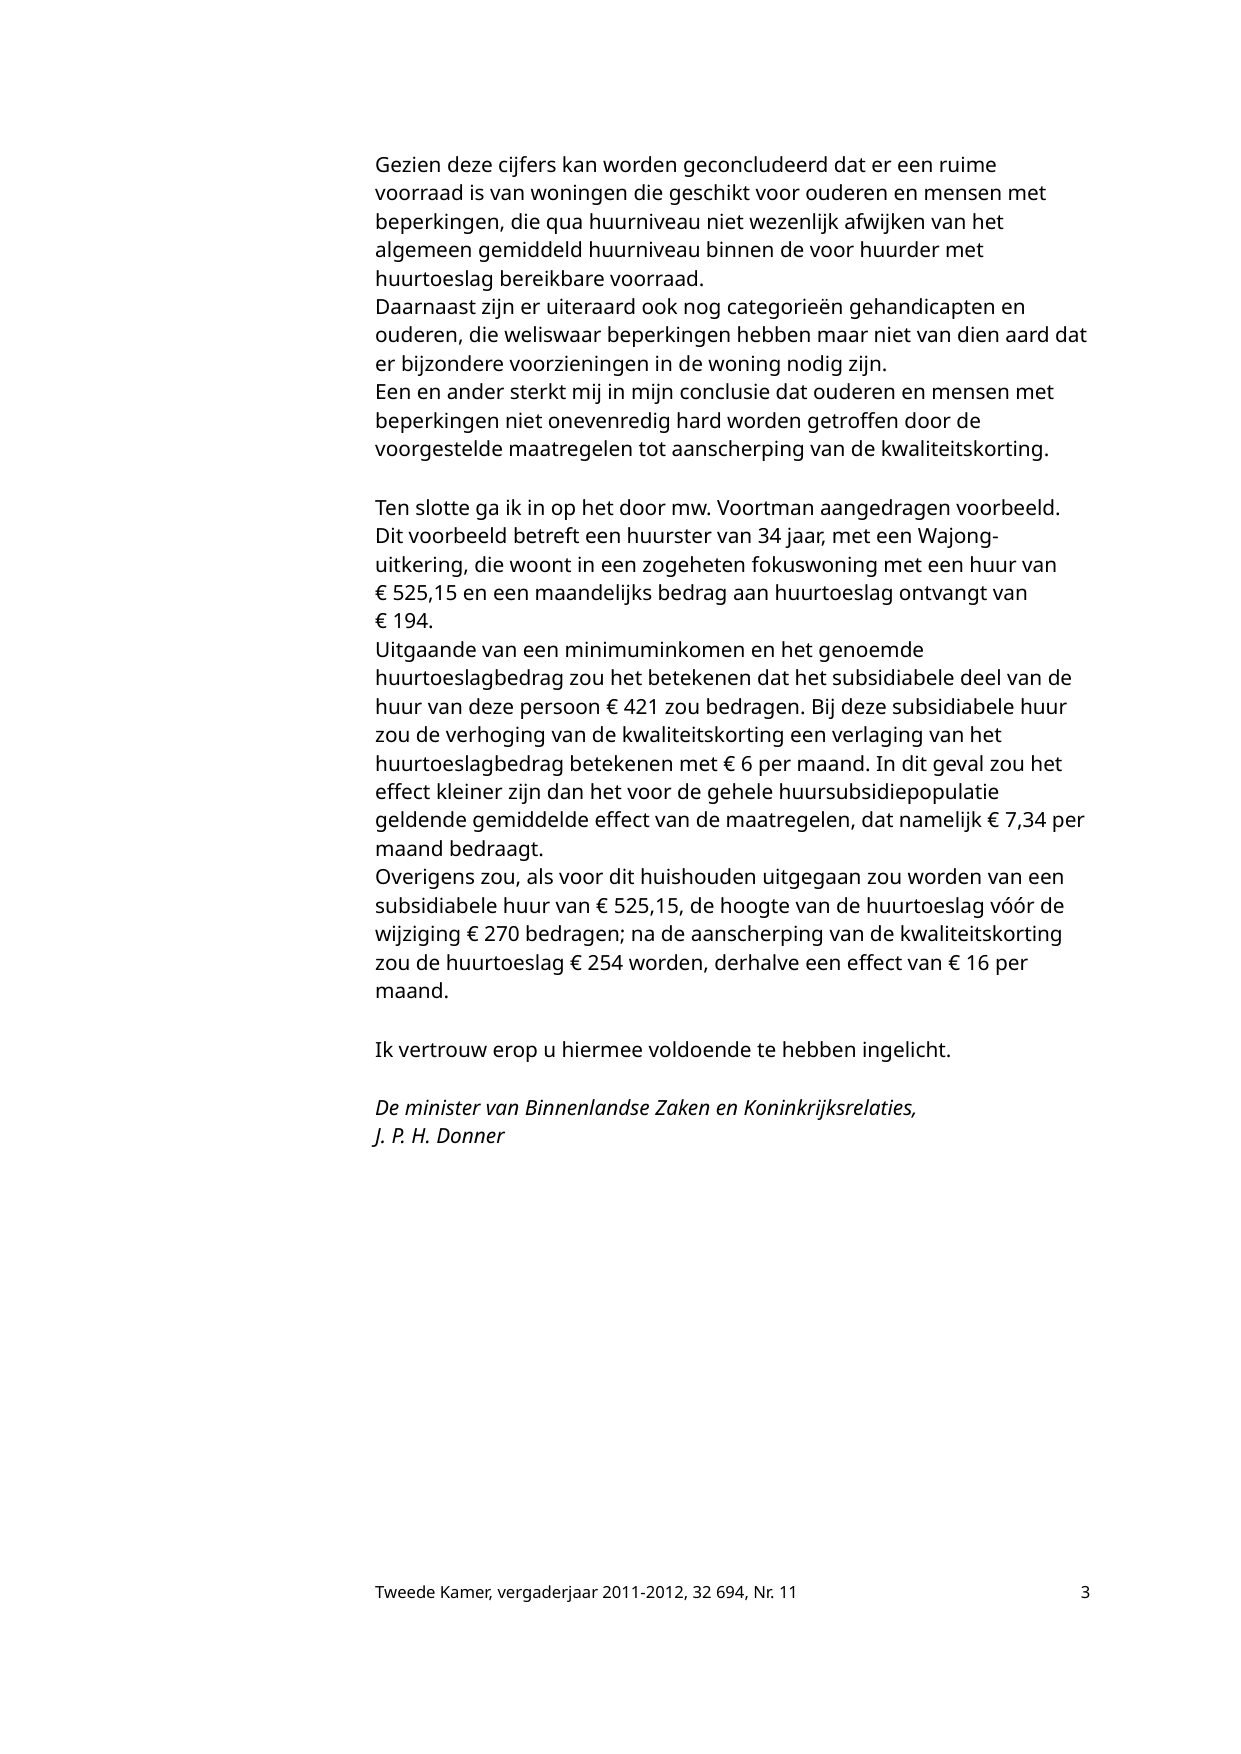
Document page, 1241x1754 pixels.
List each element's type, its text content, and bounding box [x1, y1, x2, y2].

text Ik vertrouw erop u hiermee voldoende te hebben ingelicht. [375, 1035, 1090, 1063]
text Een en ander sterkt mij in mijn conclusie dat ouderen en mensen met beperkingen niet onevenredig hard worden getroffen door de voorgestelde maatregelen tot aanscherping van de kwaliteitskorting. [375, 377, 1090, 463]
text De minister van Binnenlandse Zaken en Koninkrijksrelaties, [375, 1093, 1090, 1122]
text Daarnaast zijn er uiteraard ook nog categorieën gehandicapten en ouderen, die weliswaar beperkingen hebben maar niet van dien aard dat er bijzondere voorzieningen in de woning nodig zijn. [375, 292, 1090, 377]
text Uitgaande van een minimuminkomen en het genoemde huurtoeslagbedrag zou het betekenen dat het subsidiabele deel van de huur van deze persoon € 421 zou bedragen. Bij deze subsidiabele huur zou de verhoging van de kwaliteitskorting een verlaging van het huurtoeslagbedrag betekenen met € 6 per maand. In dit geval zou het effect kleiner zijn dan het voor de gehele huursubsidiepopulatie geldende gemiddelde effect van de maatregelen, dat namelijk € 7,34 per maand bedraagt. [375, 635, 1090, 862]
text J. P. H. Donner [375, 1122, 1090, 1150]
text Overigens zou, als voor dit huishouden uitgegaan zou worden van een subsidiabele huur van € 525,15, de hoogte van de huurtoeslag vóór de wijziging € 270 bedragen; na de aanscherping van de kwaliteitskorting zou de huurtoeslag € 254 worden, derhalve een effect van € 16 per maand. [375, 862, 1090, 1005]
text Ten slotte ga ik in op het door mw. Voortman aangedragen voorbeeld. Dit voorbeeld betreft een huurster van 34 jaar, met een Wajong-uitkering, die woont in een zogeheten fokuswoning met een huur van € 525,15 en een maandelijks bedrag aan huurtoeslag ontvangt van € 194. [375, 493, 1090, 635]
text Gezien deze cijfers kan worden geconcludeerd dat er een ruime voorraad is van woningen die geschikt voor ouderen en mensen met beperkingen, die qua huurniveau niet wezenlijk afwijken van het algemeen gemiddeld huurniveau binnen de voor huurder met huurtoeslag bereikbare voorraad. [375, 150, 1090, 292]
